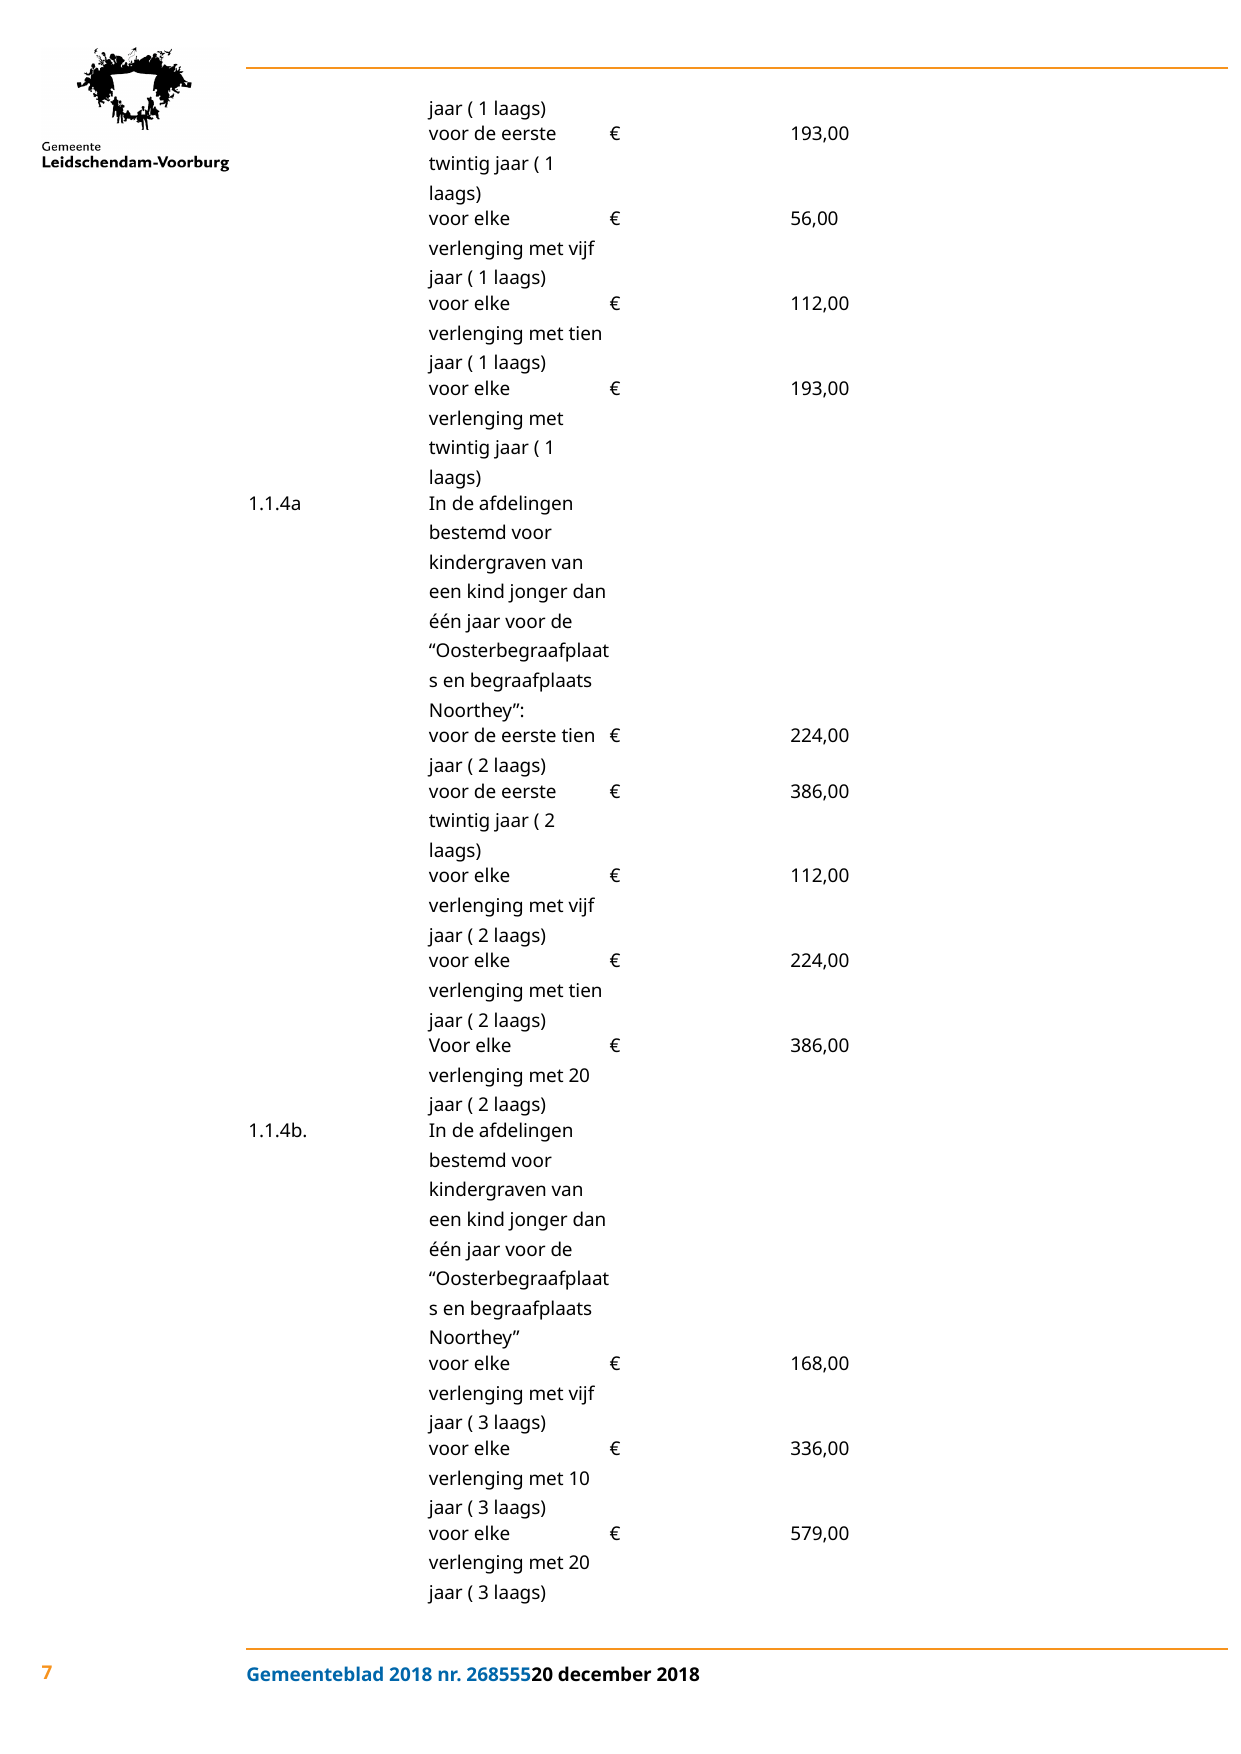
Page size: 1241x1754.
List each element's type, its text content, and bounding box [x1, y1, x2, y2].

table_cell € [609, 1435, 790, 1520]
table_cell [248, 1435, 429, 1520]
table_cell 336,00 [790, 1435, 971, 1520]
table_cell [609, 1118, 790, 1350]
table_cell Voor elke verlenging met 20 jaar ( 2 laags) [429, 1033, 609, 1117]
table_cell voor elke verlenging met 10 jaar ( 3 laags) [429, 1435, 609, 1520]
table_cell 193,00 [790, 121, 971, 205]
table_cell [790, 95, 971, 121]
table_cell € [609, 1520, 790, 1605]
table_cell 56,00 [790, 205, 971, 290]
table_cell 1.1.4a [248, 490, 429, 722]
table_cell € [609, 290, 790, 375]
table_cell [248, 1033, 429, 1117]
table_cell [248, 1350, 429, 1435]
table_cell voor de eerste twintig jaar ( 1 laags) [429, 121, 609, 205]
table_cell voor elke verlenging met vijf jaar ( 1 laags) [429, 205, 609, 290]
table_cell In de afdelingen bestemd voor kindergraven van een kind jonger dan één jaar voor de “Oosterbegraafplaats en begraafplaats Noorthey”: [429, 490, 609, 722]
table_cell € [609, 205, 790, 290]
table_cell [248, 205, 429, 290]
table_cell [971, 490, 1152, 722]
table_cell jaar ( 1 laags) [429, 95, 609, 121]
table_cell [790, 1118, 971, 1350]
table_cell [971, 863, 1152, 948]
table_cell 112,00 [790, 863, 971, 948]
table_cell 168,00 [790, 1350, 971, 1435]
table_cell [248, 290, 429, 375]
picture [41, 47, 231, 172]
table_cell voor de eerste twintig jaar ( 2 laags) [429, 778, 609, 863]
table_cell 386,00 [790, 1033, 971, 1117]
table_cell [971, 1118, 1152, 1350]
table_cell € [609, 723, 790, 778]
table_cell voor elke verlenging met tien jaar ( 1 laags) [429, 290, 609, 375]
table_cell [248, 778, 429, 863]
table_cell [971, 290, 1152, 375]
table_cell 224,00 [790, 948, 971, 1032]
table_cell € [609, 121, 790, 205]
table_cell € [609, 948, 790, 1032]
table_cell [971, 723, 1152, 778]
table_cell [248, 863, 429, 948]
table_cell [971, 1350, 1152, 1435]
table_cell [248, 95, 429, 121]
table_cell 579,00 [790, 1520, 971, 1605]
table_cell [971, 121, 1152, 205]
table_cell [971, 948, 1152, 1032]
table_cell [971, 1520, 1152, 1605]
table_cell [609, 95, 790, 121]
table_cell [971, 205, 1152, 290]
table_cell [971, 1435, 1152, 1520]
table_cell [248, 375, 429, 490]
table_cell [971, 375, 1152, 490]
table_cell € [609, 375, 790, 490]
table_cell [790, 490, 971, 722]
table_cell [971, 95, 1152, 121]
table_cell 193,00 [790, 375, 971, 490]
table_cell voor elke verlenging met tien jaar ( 2 laags) [429, 948, 609, 1032]
table_cell 1.1.4b. [248, 1118, 429, 1350]
table_cell 112,00 [790, 290, 971, 375]
table_cell [248, 948, 429, 1032]
table_cell voor elke verlenging met 20 jaar ( 3 laags) [429, 1520, 609, 1605]
table_cell € [609, 778, 790, 863]
table_cell € [609, 1033, 790, 1117]
table_cell In de afdelingen bestemd voor kindergraven van een kind jonger dan één jaar voor de “Oosterbegraafplaats en begraafplaats Noorthey” [429, 1118, 609, 1350]
table_cell voor elke verlenging met vijf jaar ( 2 laags) [429, 863, 609, 948]
table_cell € [609, 1350, 790, 1435]
table_cell € [609, 863, 790, 948]
table_cell [248, 723, 429, 778]
table_cell 386,00 [790, 778, 971, 863]
table_cell voor de eerste tien jaar ( 2 laags) [429, 723, 609, 778]
table_cell [971, 778, 1152, 863]
table_cell [248, 1520, 429, 1605]
table_cell [971, 1033, 1152, 1117]
table_cell voor elke verlenging met vijf jaar ( 3 laags) [429, 1350, 609, 1435]
table_cell [248, 121, 429, 205]
table_cell 224,00 [790, 723, 971, 778]
table_cell [609, 490, 790, 722]
table_cell voor elke verlenging met twintig jaar ( 1 laags) [429, 375, 609, 490]
